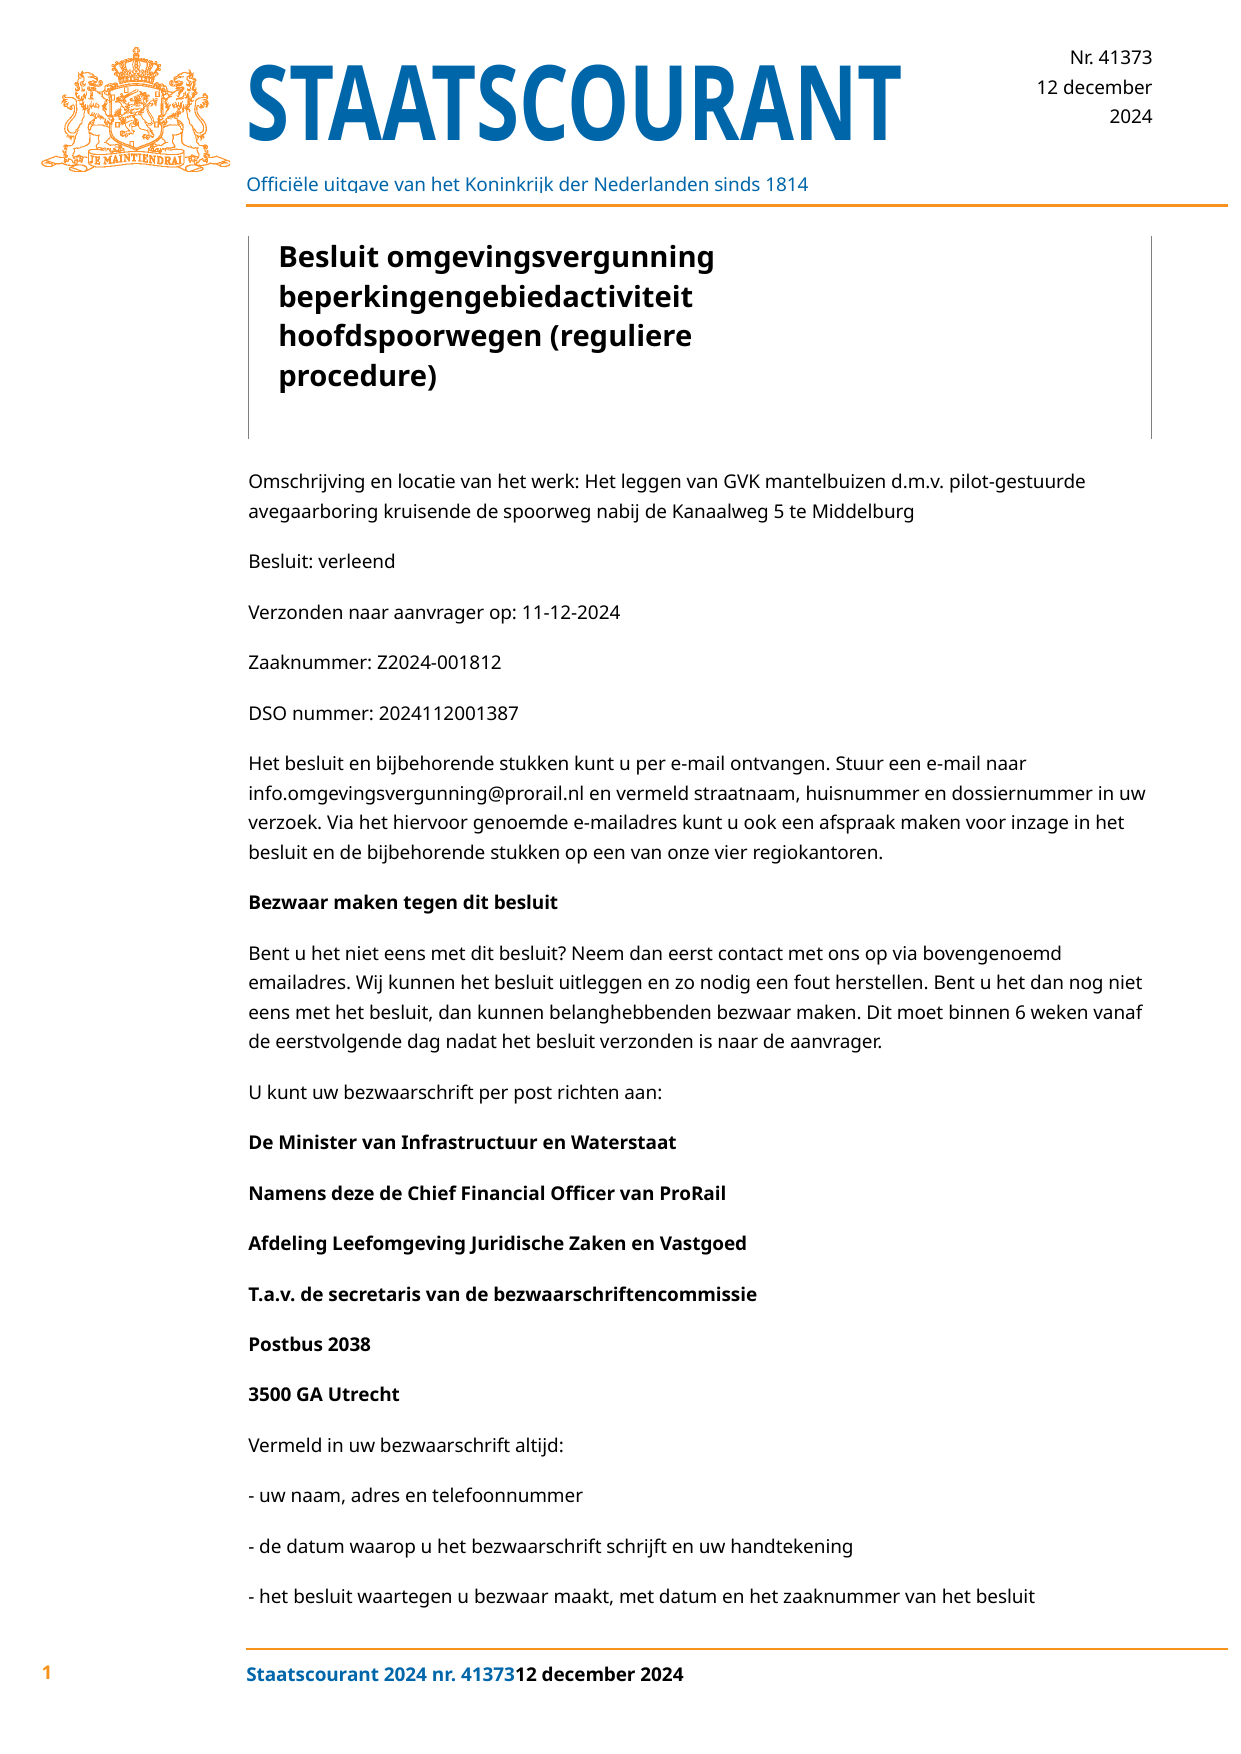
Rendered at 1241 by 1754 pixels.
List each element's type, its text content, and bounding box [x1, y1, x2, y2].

text Verzonden naar aanvrager op: 11-12-2024 [248, 599, 1152, 625]
text - uw naam, adres en telefoonnummer [248, 1482, 1152, 1508]
table_header [1090, 236, 1151, 413]
text Bent u het niet eens met dit besluit? Neem dan eerst contact met ons op via bovengenoemd emailadres. Wij kunnen het besluit uitleggen en zo nodig een fout herstellen. Bent u het dan nog niet eens met het besluit, dan kunnen belanghebbenden bezwaar maken. Dit moet binnen 6 weken vanaf de eerstvolgende dag nadat het besluit verzonden is naar de aanvrager. [248, 940, 1152, 1054]
table_header [850, 236, 912, 413]
text 3500 GA Utrecht [248, 1382, 1152, 1407]
text T.a.v. de secretaris van de bezwaarschriftencommissie [248, 1281, 1152, 1306]
text DSO nummer: 2024112001387 [248, 700, 1152, 726]
text Besluit: verleend [248, 549, 1152, 574]
text Postbus 2038 [248, 1331, 1152, 1357]
text Vermeld in uw bezwaarschrift altijd: [248, 1432, 1152, 1458]
text Het besluit en bijbehorende stukken kunt u per e-mail ontvangen. Stuur een e-mail naar info.omgevingsvergunning@prorail.nl en vermeld straatnaam, huisnummer en dossiernummer in uw verzoek. Via het hiervoor genoemde e-mailadres kunt u ook een afspraak maken voor inzage in het besluit en de bijbehorende stukken op een van onze vier regiokantoren. [248, 750, 1152, 865]
text - de datum waarop u het bezwaarschrift schrijft en uw handtekening [248, 1533, 1152, 1558]
table_header [850, 414, 1151, 439]
text Bezwaar maken tegen dit besluit [248, 889, 1152, 915]
text Zaaknummer: Z2024-001812 [248, 649, 1152, 675]
text U kunt uw bezwaarschrift per post richten aan: [248, 1079, 1152, 1105]
picture [912, 236, 1090, 414]
text Afdeling Leefomgeving Juridische Zaken en Vastgoed [248, 1230, 1152, 1256]
picture [41, 47, 231, 172]
text Omschrijving en locatie van het werk: Het leggen van GVK mantelbuizen d.m.v. pilot-gestuurde avegaarboring kruisende de spoorweg nabij de Kanaalweg 5 te Middelburg [248, 469, 1152, 524]
text - het besluit waartegen u bezwaar maakt, met datum en het zaaknummer van het besluit [248, 1583, 1152, 1609]
table_header Besluit omgevingsvergunning beperkingengebiedactiviteit hoofdspoorwegen (reguliere procedure) [249, 236, 850, 439]
text Namens deze de Chief Financial Officer van ProRail [248, 1180, 1152, 1206]
text De Minister van Infrastructuur en Waterstaat [248, 1129, 1152, 1155]
